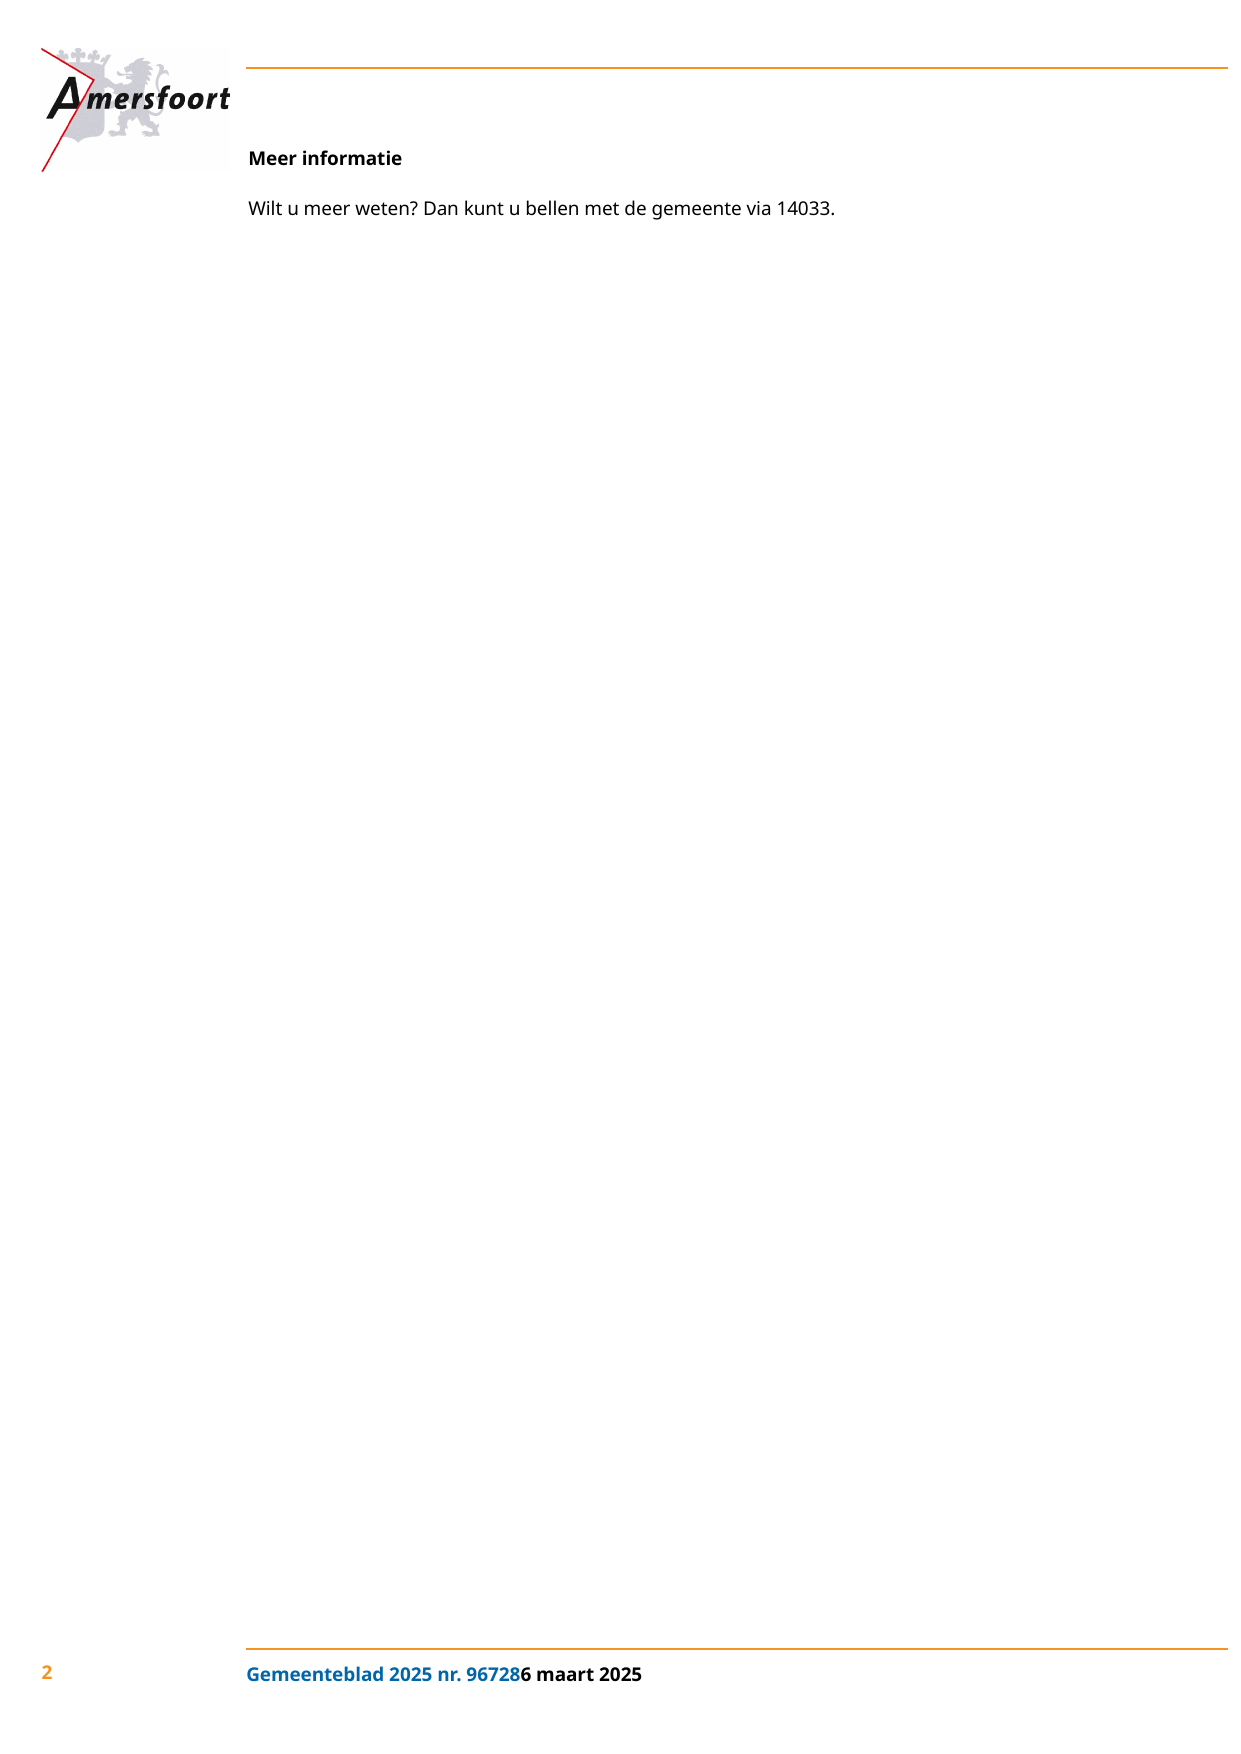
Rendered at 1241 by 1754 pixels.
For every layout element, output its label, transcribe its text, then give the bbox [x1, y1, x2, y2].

picture [41, 47, 231, 172]
text Wilt u meer weten? Dan kunt u bellen met de gemeente via 14033. [248, 196, 1152, 221]
text Meer informatie [248, 145, 1152, 171]
